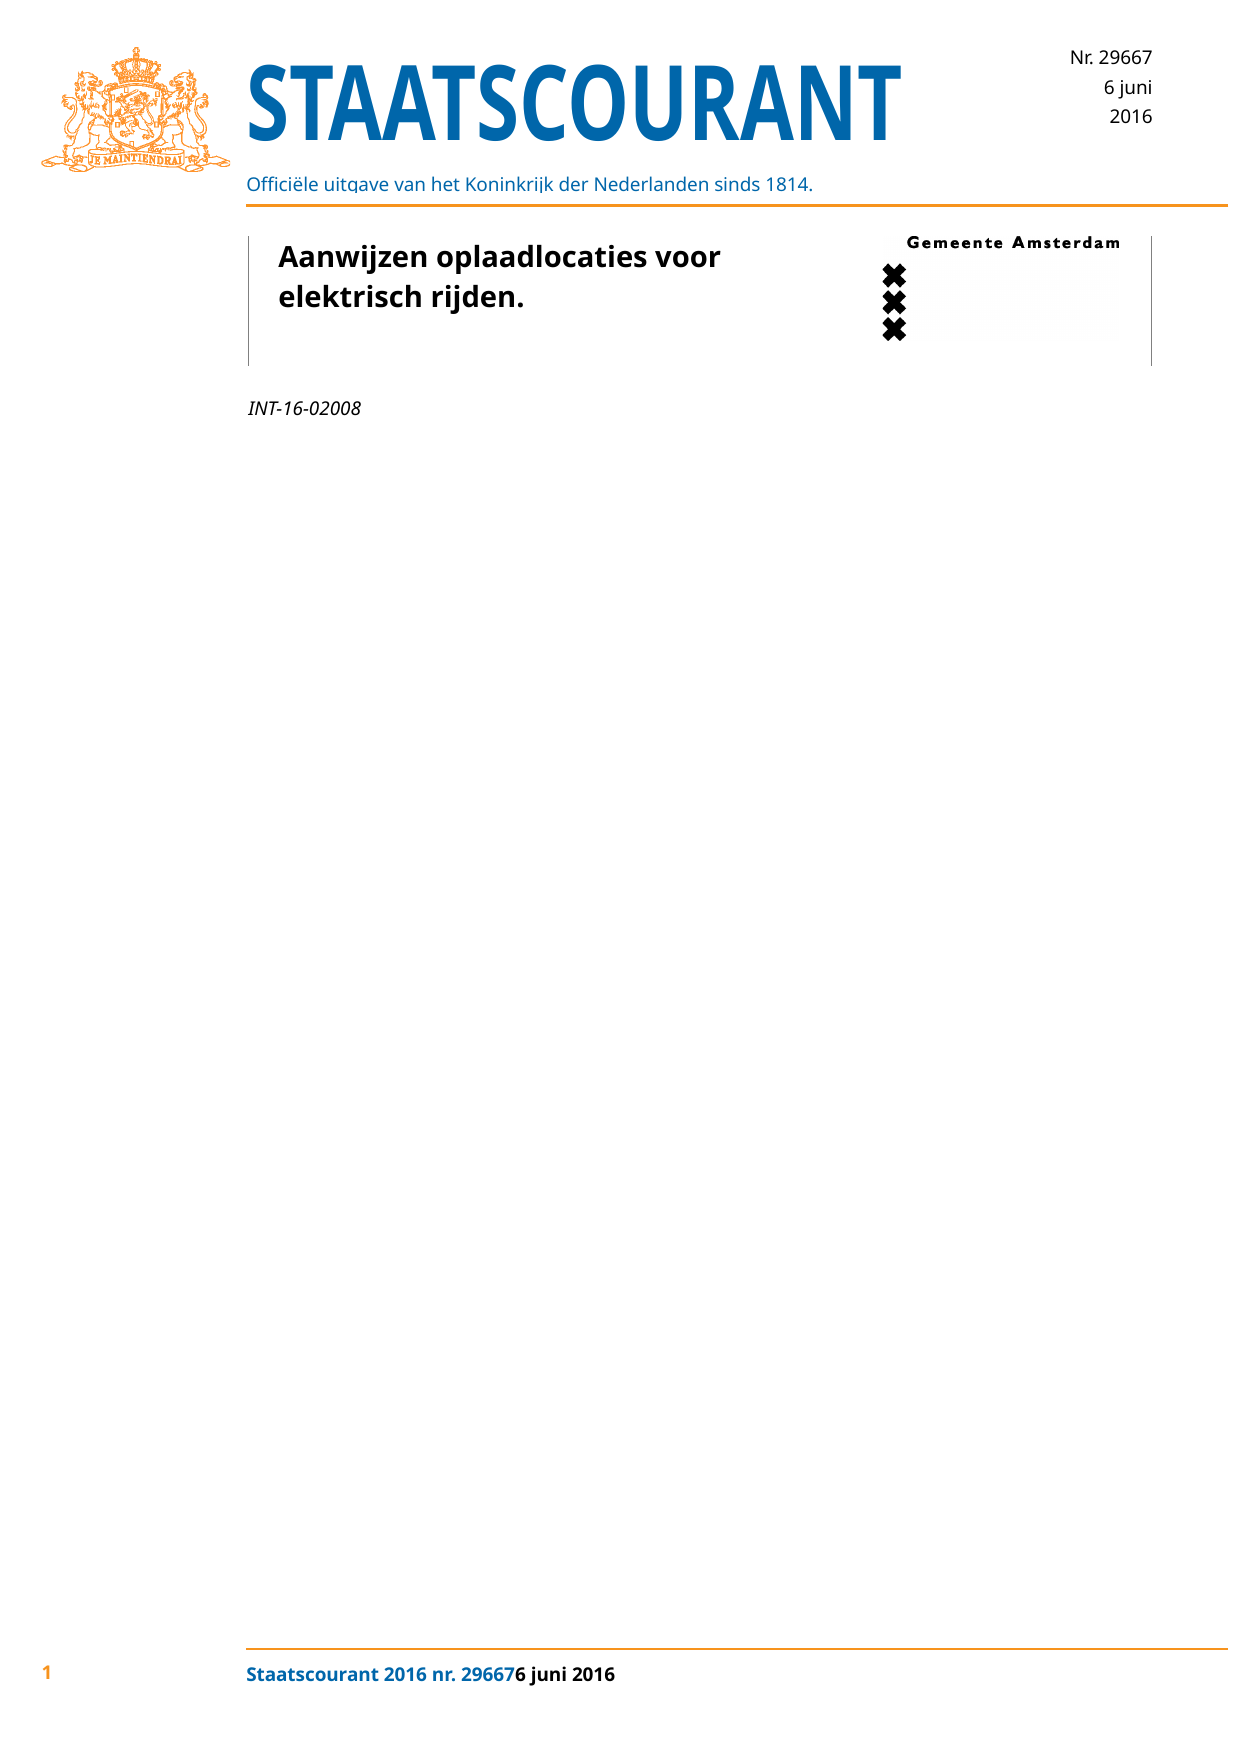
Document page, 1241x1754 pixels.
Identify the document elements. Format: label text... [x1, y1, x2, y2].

text INT-16-02008 [248, 395, 1152, 421]
picture [41, 47, 231, 172]
table_header Aanwijzen oplaadlocaties voor elektrisch rijden. [249, 236, 850, 366]
table_header [850, 236, 1151, 366]
picture [882, 236, 1119, 341]
